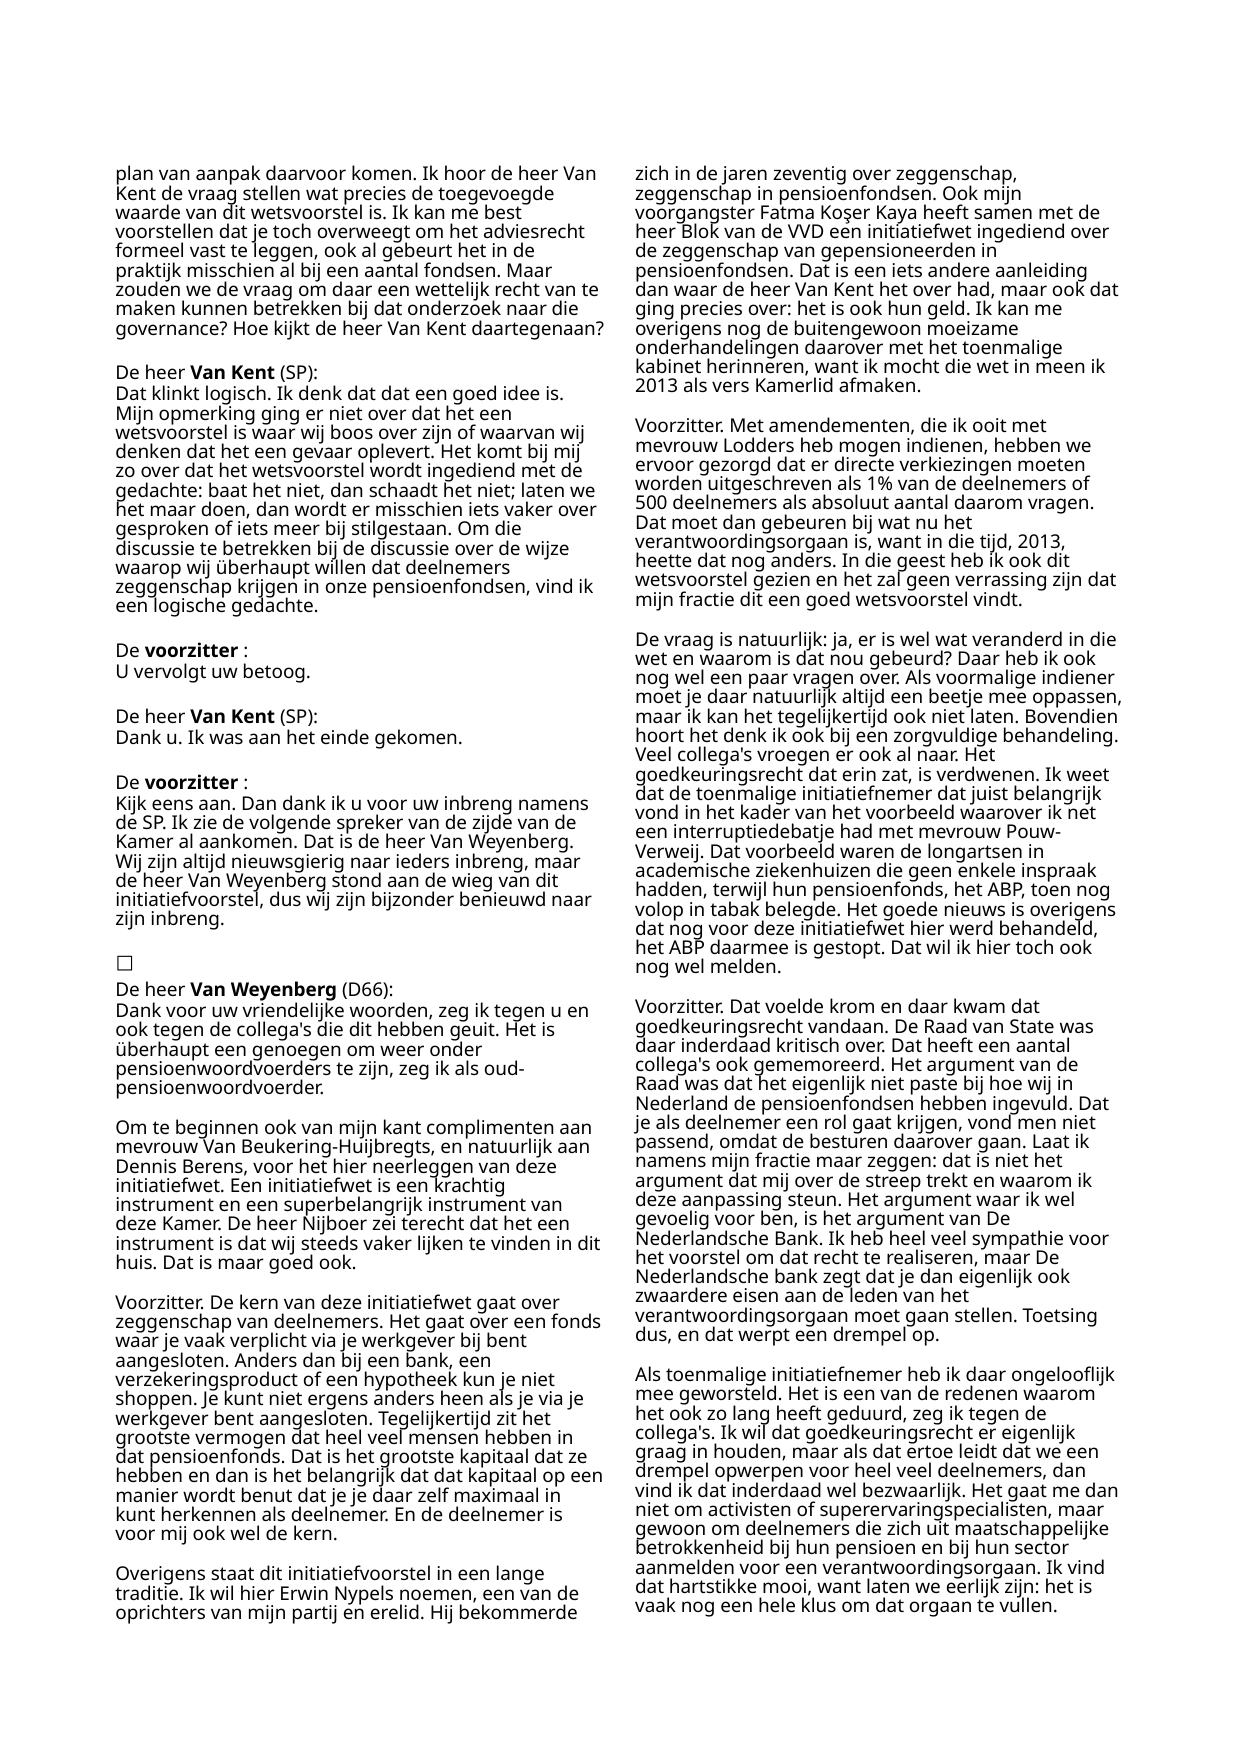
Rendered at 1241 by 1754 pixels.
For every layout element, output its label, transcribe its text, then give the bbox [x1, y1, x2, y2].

text Voorzitter. De kern van deze initiatiefwet gaat over zeggenschap van deelnemers. Het gaat over een fonds waar je vaak verplicht via je werkgever bij bent aangesloten. Anders dan bij een bank, een verzekeringsproduct of een hypotheek kun je niet shoppen. Je kunt niet ergens anders heen als je via je werkgever bent aangesloten. Tegelijkertijd zit het grootste vermogen dat heel veel mensen hebben in dat pensioenfonds. Dat is het grootste kapitaal dat ze hebben en dan is het belangrijk dat dat kapitaal op een manier wordt benut dat je je daar zelf maximaal in kunt herkennen als deelnemer. En de deelnemer is voor mij ook wel de kern. [115, 1294, 605, 1544]
text Dank u. Ik was aan het einde gekomen. [115, 729, 605, 748]
text Kijk eens aan. Dan dank ik u voor uw inbreng namens de SP. Ik zie de volgende spreker van de zijde van de Kamer al aankomen. Dat is de heer Van Weyenberg. Wij zijn altijd nieuwsgierig naar ieders inbreng, maar de heer Van Weyenberg stond aan de wieg van dit initiatiefvoorstel, dus wij zijn bijzonder benieuwd naar zijn inbreng. [115, 795, 605, 930]
text ⬜ [115, 951, 605, 976]
text Dank voor uw vriendelijke woorden, zeg ik tegen u en ook tegen de collega's die dit hebben geuit. Het is überhaupt een genoegen om weer onder pensioenwoordvoerders te zijn, zeg ik als oud-pensioenwoordvoerder. [115, 1002, 605, 1098]
text Dat klinkt logisch. Ik denk dat dat een goed idee is. Mijn opmerking ging er niet over dat het een wetsvoorstel is waar wij boos over zijn of waarvan wij denken dat het een gevaar oplevert. Het komt bij mij zo over dat het wetsvoorstel wordt ingediend met de gedachte: baat het niet, dan schaadt het niet; laten we het maar doen, dan wordt er misschien iets vaker over gesproken of iets meer bij stilgestaan. Om die discussie te betrekken bij de discussie over de wijze waarop wij überhaupt willen dat deelnemers zeggenschap krijgen in onze pensioenfondsen, vind ik een logische gedachte. [115, 385, 605, 617]
text zich in de jaren zeventig over zeggenschap, zeggenschap in pensioenfondsen. Ook mijn voorgangster Fatma Koşer Kaya heeft samen met de heer Blok van de VVD een initiatiefwet ingediend over de zeggenschap van gepensioneerden in pensioenfondsen. Dat is een iets andere aanleiding dan waar de heer Van Kent het over had, maar ook dat ging precies over: het is ook hun geld. Ik kan me overigens nog de buitengewoon moeizame onderhandelingen daarover met het toenmalige kabinet herinneren, want ik mocht die wet in meen ik 2013 als vers Kamerlid afmaken. [635, 165, 1125, 397]
text De voorzitter : [115, 769, 605, 795]
text De heer Van Weyenberg (D66): [115, 976, 605, 1002]
text plan van aanpak daarvoor komen. Ik hoor de heer Van Kent de vraag stellen wat precies de toegevoegde waarde van dit wetsvoorstel is. Ik kan me best voorstellen dat je toch overweegt om het adviesrecht formeel vast te leggen, ook al gebeurt het in de praktijk misschien al bij een aantal fondsen. Maar zouden we de vraag om daar een wettelijk recht van te maken kunnen betrekken bij dat onderzoek naar die governance? Hoe kijkt de heer Van Kent daartegenaan? [115, 165, 605, 339]
text U vervolgt uw betoog. [115, 663, 605, 682]
text Om te beginnen ook van mijn kant complimenten aan mevrouw Van Beukering-Huijbregts, en natuurlijk aan Dennis Berens, voor het hier neerleggen van deze initiatiefwet. Een initiatiefwet is een krachtig instrument en een superbelangrijk instrument van deze Kamer. De heer Nijboer zei terecht dat het een instrument is dat wij steeds vaker lijken te vinden in dit huis. Dat is maar goed ook. [115, 1119, 605, 1273]
text Overigens staat dit initiatiefvoorstel in een lange traditie. Ik wil hier Erwin Nypels noemen, een van de oprichters van mijn partij en erelid. Hij bekommerde [115, 1565, 605, 1623]
text De heer Van Kent (SP): [115, 703, 605, 729]
text De heer Van Kent (SP): [115, 359, 605, 385]
text Als toenmalige initiatiefnemer heb ik daar ongelooflijk mee geworsteld. Het is een van de redenen waarom het ook zo lang heeft geduurd, zeg ik tegen de collega's. Ik wil dat goedkeuringsrecht er eigenlijk graag in houden, maar als dat ertoe leidt dat we een drempel opwerpen voor heel veel deelnemers, dan vind ik dat inderdaad wel bezwaarlijk. Het gaat me dan niet om activisten of superervaringspecialisten, maar gewoon om deelnemers die zich uit maatschappelijke betrokkenheid bij hun pensioen en bij hun sector aanmelden voor een verantwoordingsorgaan. Ik vind dat hartstikke mooi, want laten we eerlijk zijn: het is vaak nog een hele klus om dat orgaan te vullen. [635, 1366, 1125, 1616]
text De voorzitter : [115, 637, 605, 663]
text Voorzitter. Met amendementen, die ik ooit met mevrouw Lodders heb mogen indienen, hebben we ervoor gezorgd dat er directe verkiezingen moeten worden uitgeschreven als 1% van de deelnemers of 500 deelnemers als absoluut aantal daarom vragen. Dat moet dan gebeuren bij wat nu het verantwoordingsorgaan is, want in die tijd, 2013, heette dat nog anders. In die geest heb ik ook dit wetsvoorstel gezien en het zal geen verrassing zijn dat mijn fractie dit een goed wetsvoorstel vindt. [635, 417, 1125, 610]
text Voorzitter. Dat voelde krom en daar kwam dat goedkeuringsrecht vandaan. De Raad van State was daar inderdaad kritisch over. Dat heeft een aantal collega's ook gememoreerd. Het argument van de Raad was dat het eigenlijk niet paste bij hoe wij in Nederland de pensioenfondsen hebben ingevuld. Dat je als deelnemer een rol gaat krijgen, vond men niet passend, omdat de besturen daarover gaan. Laat ik namens mijn fractie maar zeggen: dat is niet het argument dat mij over de streep trekt en waarom ik deze aanpassing steun. Het argument waar ik wel gevoelig voor ben, is het argument van De Nederlandsche Bank. Ik heb heel veel sympathie voor het voorstel om dat recht te realiseren, maar De Nederlandsche bank zegt dat je dan eigenlijk ook zwaardere eisen aan de leden van het verantwoordingsorgaan moet gaan stellen. Toetsing dus, en dat werpt een drempel op. [635, 998, 1125, 1345]
text De vraag is natuurlijk: ja, er is wel wat veranderd in die wet en waarom is dat nou gebeurd? Daar heb ik ook nog wel een paar vragen over. Als voormalige indiener moet je daar natuurlijk altijd een beetje mee oppassen, maar ik kan het tegelijkertijd ook niet laten. Bovendien hoort het denk ik ook bij een zorgvuldige behandeling. Veel collega's vroegen er ook al naar. Het goedkeuringsrecht dat erin zat, is verdwenen. Ik weet dat de toenmalige initiatiefnemer dat juist belangrijk vond in het kader van het voorbeeld waarover ik net een interruptiedebatje had met mevrouw Pouw-Verweij. Dat voorbeeld waren de longartsen in academische ziekenhuizen die geen enkele inspraak hadden, terwijl hun pensioenfonds, het ABP, toen nog volop in tabak belegde. Het goede nieuws is overigens dat nog voor deze initiatiefwet hier werd behandeld, het ABP daarmee is gestopt. Dat wil ik hier toch ook nog wel melden. [635, 631, 1125, 978]
